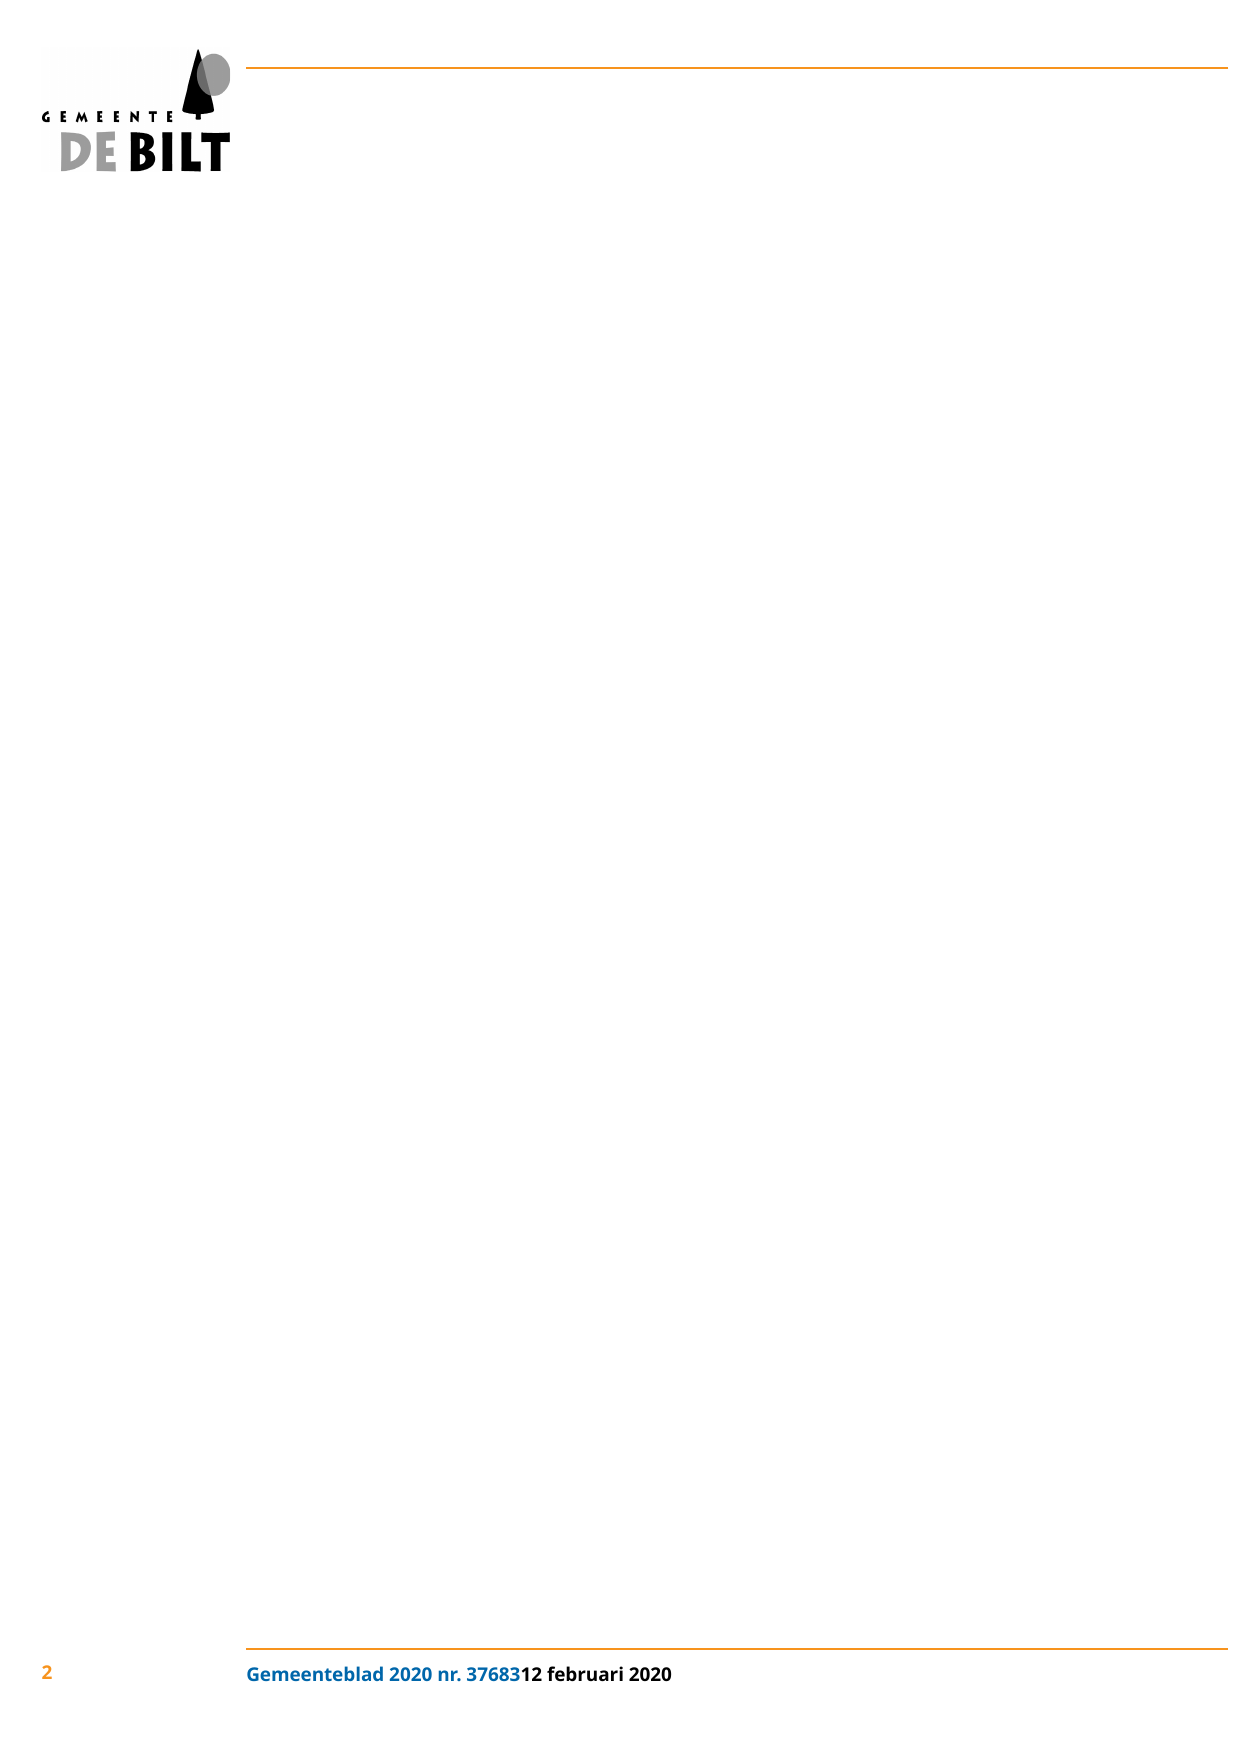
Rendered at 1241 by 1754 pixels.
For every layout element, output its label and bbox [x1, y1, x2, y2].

picture [41, 47, 231, 172]
